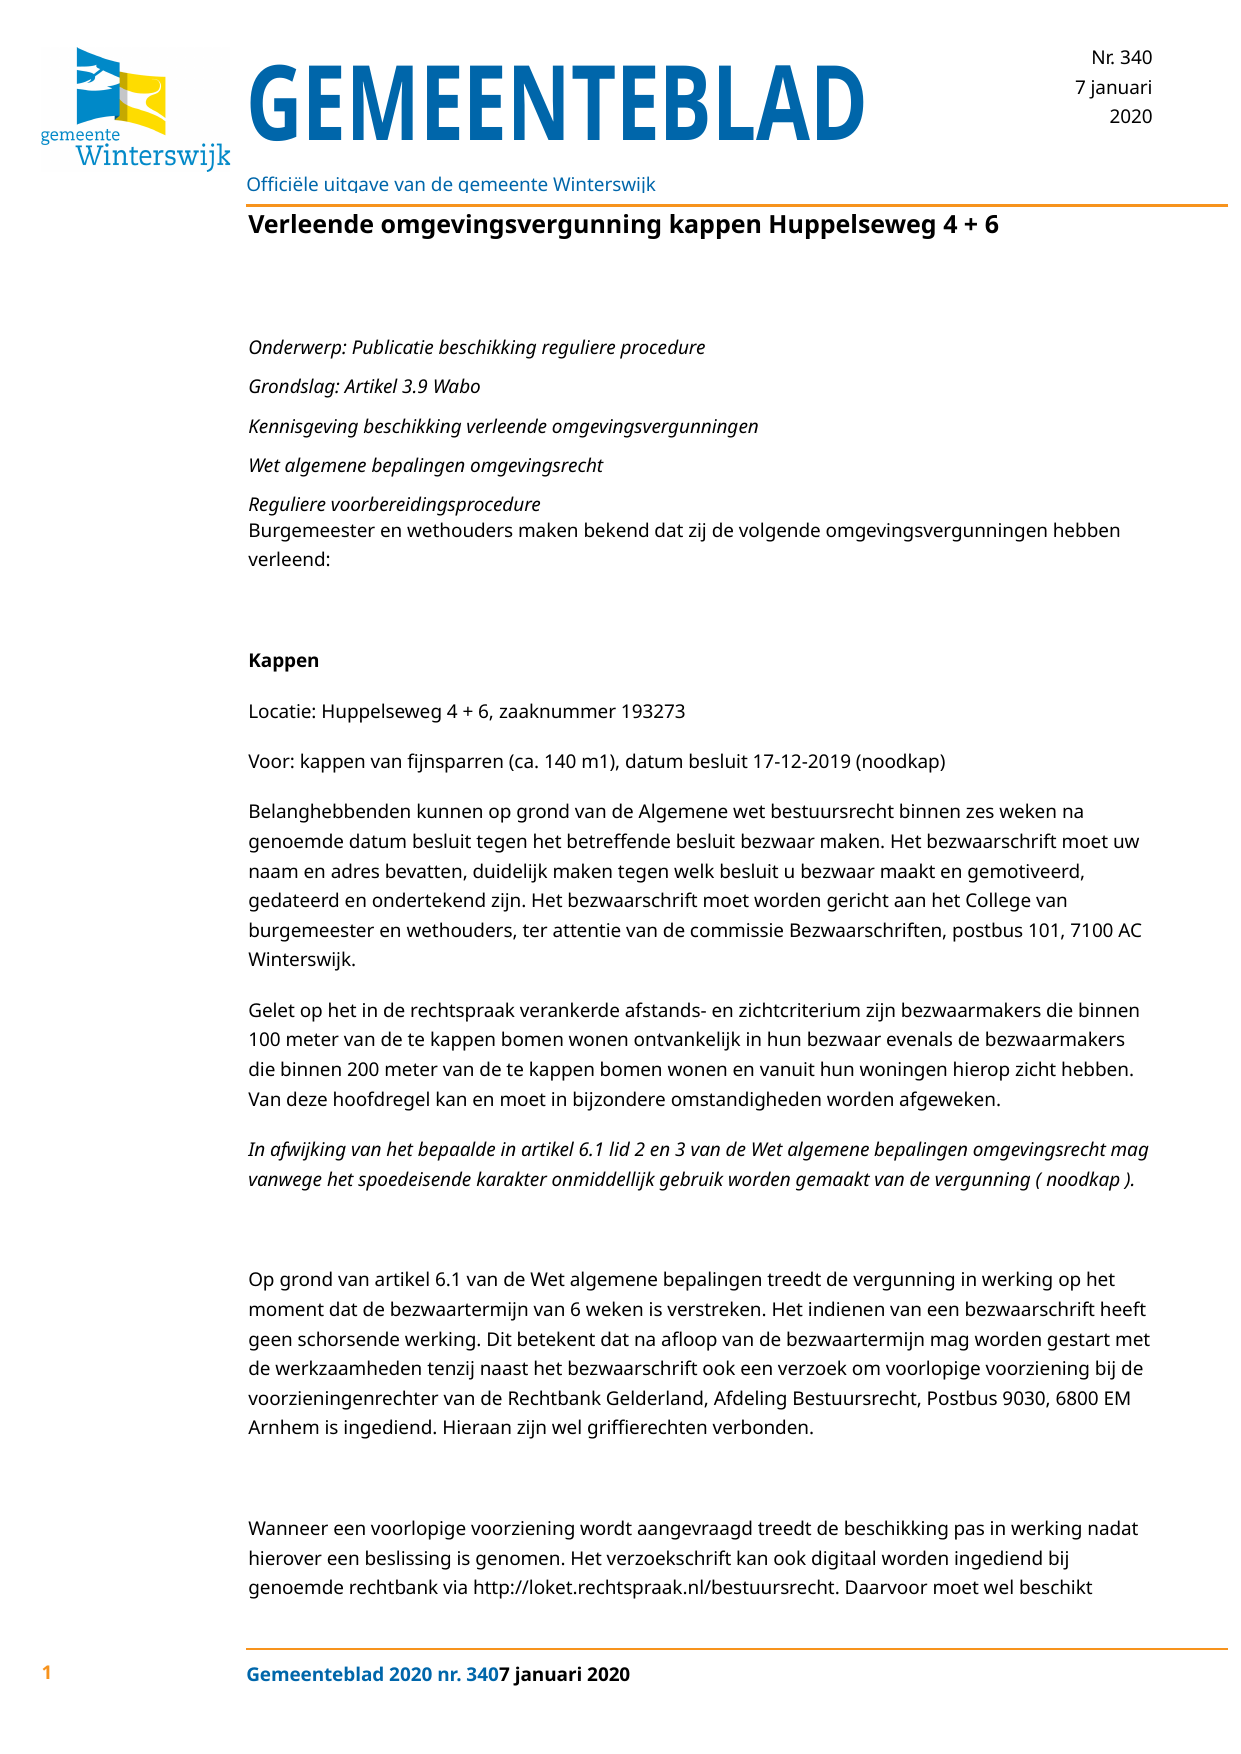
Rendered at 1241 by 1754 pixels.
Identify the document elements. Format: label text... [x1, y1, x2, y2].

text Locatie: Huppelseweg 4 + 6, zaaknummer 193273 [248, 698, 1152, 724]
text Wet algemene bepalingen omgevingsrecht [248, 452, 1152, 478]
text Kennisgeving beschikking verleende omgevingsvergunningen [248, 413, 1152, 438]
picture [225, 153, 231, 162]
text Onderwerp: Publicatie beschikking reguliere procedure [248, 334, 1152, 360]
text Voor: kappen van fijnsparren (ca. 140 m1), datum besluit 17-12-2019 (noodkap) [248, 748, 1152, 774]
text Grondslag: Artikel 3.9 Wabo [248, 373, 1152, 399]
text Kappen [248, 647, 1152, 673]
text Op grond van artikel 6.1 van de Wet algemene bepalingen treedt de vergunning in werking op het moment dat de bezwaartermijn van 6 weken is verstreken. Het indienen van een bezwaarschrift heeft geen schorsende werking. Dit betekent dat na afloop van de bezwaartermijn mag worden gestart met de werkzaamheden tenzij naast het bezwaarschrift ook een verzoek om voorlopige voorziening bij de voorzieningenrechter van de Rechtbank Gelderland, Afdeling Bestuursrecht, Postbus 9030, 6800 EM Arnhem is ingediend. Hieraan zijn wel griffierechten verbonden. [248, 1267, 1152, 1440]
text In afwijking van het bepaalde in artikel 6.1 lid 2 en 3 van de Wet algemene bepalingen omgevingsrecht mag vanwege het spoedeisende karakter onmiddellijk gebruik worden gemaakt van de vergunning ( noodkap ). [248, 1136, 1152, 1192]
text Wanneer een voorlopige voorziening wordt aangevraagd treedt de beschikking pas in werking nadat hierover een beslissing is genomen. Het verzoekschrift kan ook digitaal worden ingediend bij genoemde rechtbank via http://loket.rechtspraak.nl/bestuursrecht. Daarvoor moet wel beschikt [248, 1515, 1152, 1600]
text Belanghebbenden kunnen op grond van de Algemene wet bestuursrecht binnen zes weken na genoemde datum besluit tegen het betreffende besluit bezwaar maken. Het bezwaarschrift moet uw naam en adres bevatten, duidelijk maken tegen welk besluit u bezwaar maakt en gemotiveerd, gedateerd en ondertekend zijn. Het bezwaarschrift moet worden gericht aan het College van burgemeester en wethouders, ter attentie van de commissie Bezwaarschriften, postbus 101, 7100 AC Winterswijk. [248, 799, 1152, 972]
text Reguliere voorbereidingsprocedure [248, 491, 1152, 517]
text Gelet op het in de rechtspraak verankerde afstands- en zichtcriterium zijn bezwaarmakers die binnen 100 meter van de te kappen bomen wonen ontvankelijk in hun bezwaar evenals de bezwaarmakers die binnen 200 meter van de te kappen bomen wonen en vanuit hun woningen hierop zicht hebben. Van deze hoofdregel kan en moet in bijzondere omstandigheden worden afgeweken. [248, 997, 1152, 1112]
picture [41, 47, 231, 172]
text Verleende omgevingsvergunning kappen Huppelseweg 4 + 6 [248, 207, 1152, 241]
text Burgemeester en wethouders maken bekend dat zij de volgende omgevingsvergunningen hebben verleend: [248, 517, 1152, 572]
